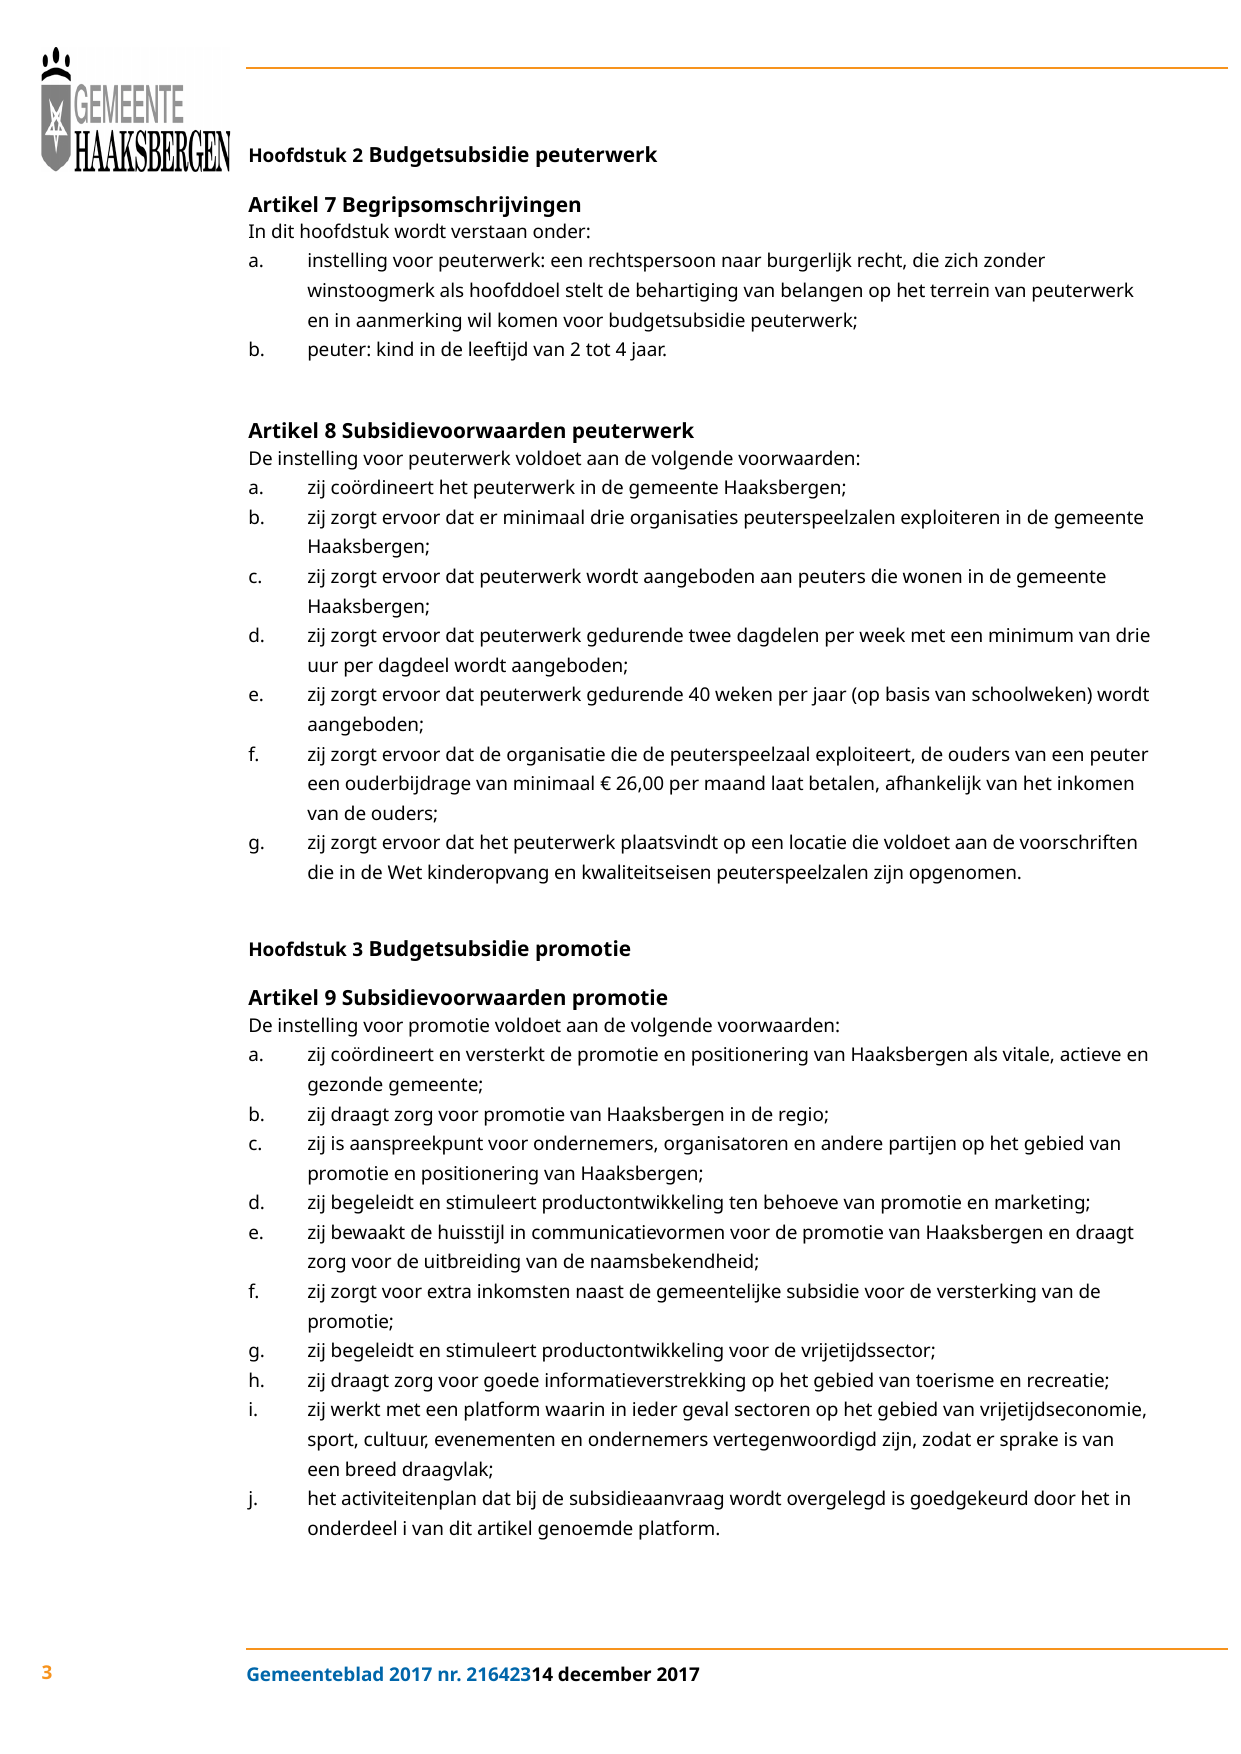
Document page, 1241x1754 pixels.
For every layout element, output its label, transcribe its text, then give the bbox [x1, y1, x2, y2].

list zij zorgt voor extra inkomsten naast de gemeentelijke subsidie voor de versterking van de promotie; [248, 1278, 1152, 1333]
list zij zorgt ervoor dat er minimaal drie organisaties peuterspeelzalen exploiteren in de gemeente Haaksbergen; [248, 504, 1152, 559]
picture [41, 47, 231, 172]
text Hoofdstuk 3 Budgetsubsidie promotie [248, 934, 1152, 963]
list zij zorgt ervoor dat het peuterwerk plaatsvindt op een locatie die voldoet aan de voorschriften die in de Wet kinderopvang en kwaliteitseisen peuterspeelzalen zijn opgenomen. [248, 829, 1152, 885]
list zij werkt met een platform waarin in ieder geval sectoren op het gebied van vrijetijdseconomie, sport, cultuur, evenementen en ondernemers vertegenwoordigd zijn, zodat er sprake is van een breed draagvlak; [248, 1397, 1152, 1481]
text Artikel 7 Begripsomschrijvingen [248, 190, 1152, 218]
list zij begeleidt en stimuleert productontwikkeling voor de vrijetijdssector; [248, 1337, 1152, 1363]
list het activiteitenplan dat bij de subsidieaanvraag wordt overgelegd is goedgekeurd door het in onderdeel i van dit artikel genoemde platform. [248, 1485, 1152, 1541]
text Artikel 8 Subsidievoorwaarden peuterwerk [248, 416, 1152, 445]
text Artikel 9 Subsidievoorwaarden promotie [248, 983, 1152, 1012]
list zij zorgt ervoor dat peuterwerk gedurende 40 weken per jaar (op basis van schoolweken) wordt aangeboden; [248, 682, 1152, 737]
list peuter: kind in de leeftijd van 2 tot 4 jaar. [248, 336, 1152, 362]
list zij draagt zorg voor goede informatieverstrekking op het gebied van toerisme en recreatie; [248, 1367, 1152, 1393]
list zij is aanspreekpunt voor ondernemers, organisatoren en andere partijen op het gebied van promotie en positionering van Haaksbergen; [248, 1130, 1152, 1186]
list zij coördineert het peuterwerk in de gemeente Haaksbergen; [248, 474, 1152, 500]
list zij bewaakt de huisstijl in communicatievormen voor de promotie van Haaksbergen en draagt zorg voor de uitbreiding van de naamsbekendheid; [248, 1219, 1152, 1274]
list zij begeleidt en stimuleert productontwikkeling ten behoeve van promotie en marketing; [248, 1189, 1152, 1215]
list zij zorgt ervoor dat peuterwerk gedurende twee dagdelen per week met een minimum van drie uur per dagdeel wordt aangeboden; [248, 622, 1152, 678]
text De instelling voor peuterwerk voldoet aan de volgende voorwaarden: [248, 445, 1152, 471]
list zij zorgt ervoor dat peuterwerk wordt aangeboden aan peuters die wonen in de gemeente Haaksbergen; [248, 563, 1152, 618]
list zij draagt zorg voor promotie van Haaksbergen in de regio; [248, 1101, 1152, 1126]
text Hoofdstuk 2 Budgetsubsidie peuterwerk [248, 140, 1152, 169]
list instelling voor peuterwerk: een rechtspersoon naar burgerlijk recht, die zich zonder winstoogmerk als hoofddoel stelt de behartiging van belangen op het terrein van peuterwerk en in aanmerking wil komen voor budgetsubsidie peuterwerk; [248, 248, 1152, 333]
list zij coördineert en versterkt de promotie en positionering van Haaksbergen als vitale, actieve en gezonde gemeente; [248, 1042, 1152, 1097]
list zij zorgt ervoor dat de organisatie die de peuterspeelzaal exploiteert, de ouders van een peuter een ouderbijdrage van minimaal € 26,00 per maand laat betalen, afhankelijk van het inkomen van de ouders; [248, 741, 1152, 826]
text In dit hoofdstuk wordt verstaan onder: [248, 218, 1152, 244]
text De instelling voor promotie voldoet aan de volgende voorwaarden: [248, 1012, 1152, 1038]
